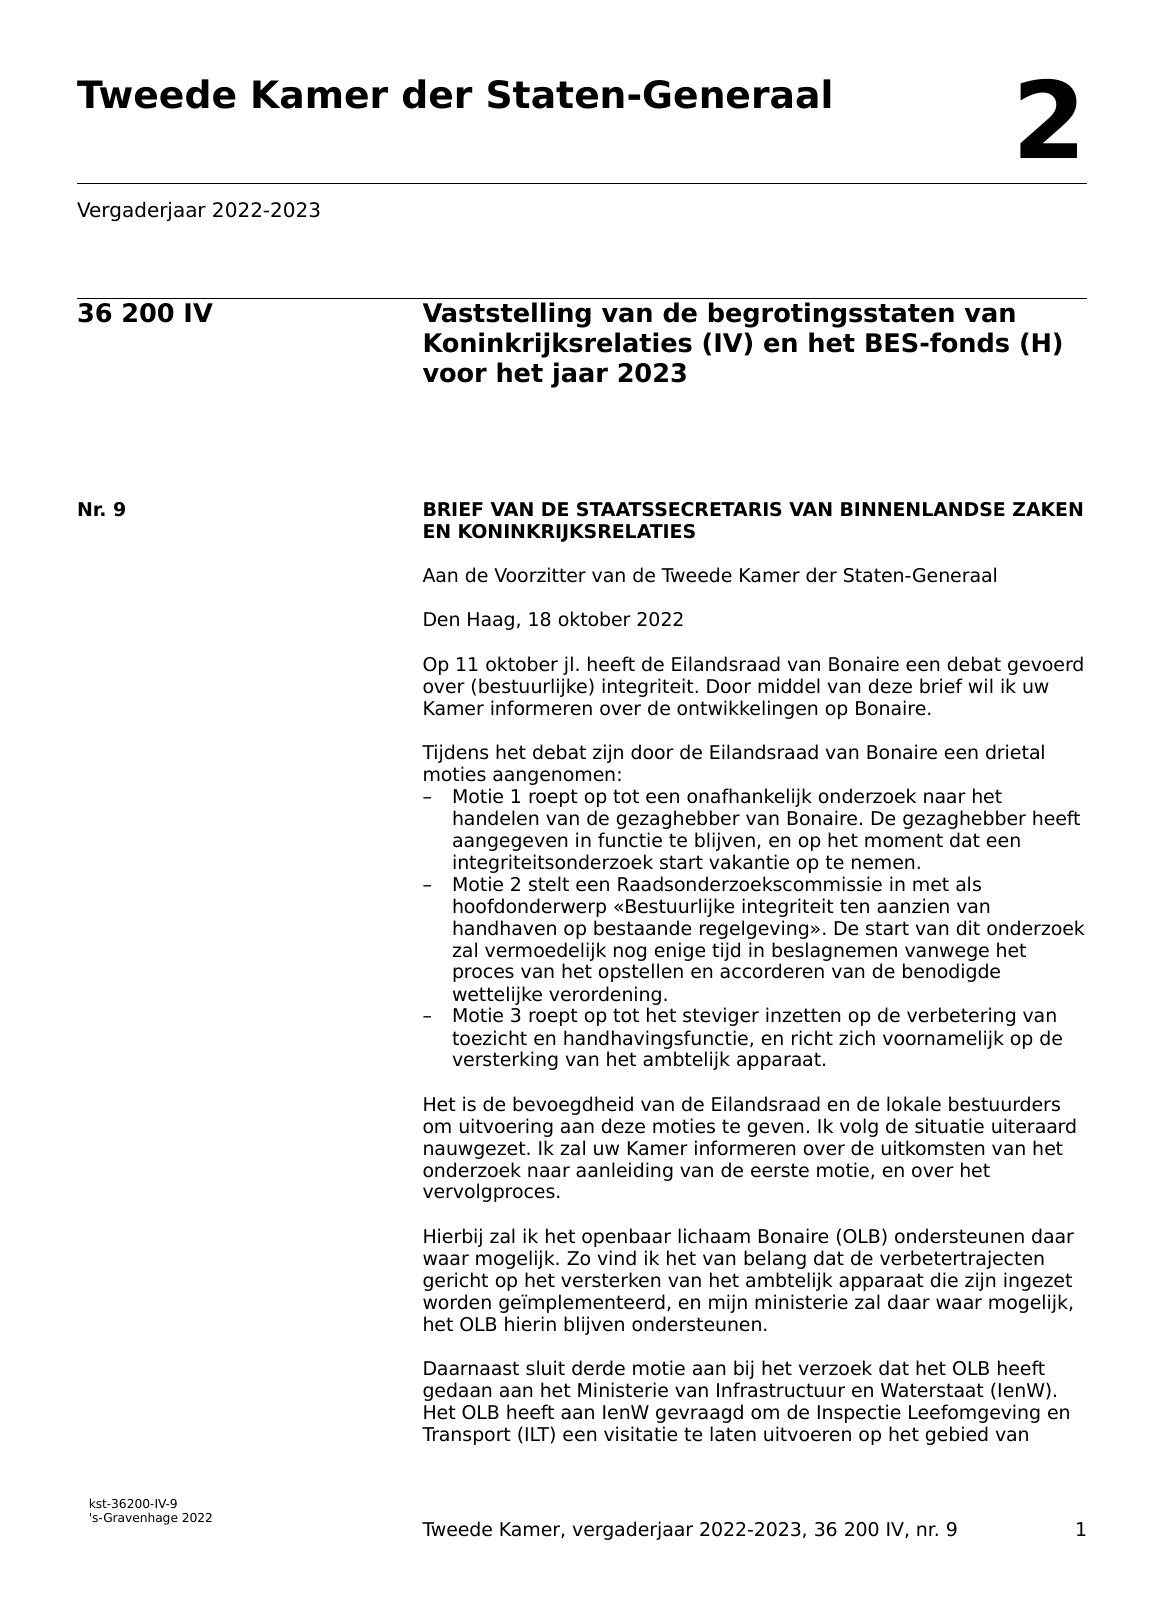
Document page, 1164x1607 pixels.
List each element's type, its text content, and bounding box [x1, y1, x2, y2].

text kst-36200-IV-9 [88, 1497, 323, 1511]
text Daarnaast sluit derde motie aan bij het verzoek dat het OLB heeft gedaan aan het Ministerie van Infrastructuur en Waterstaat (IenW). Het OLB heeft aan IenW gevraagd om de Inspectie Leefomgeving en Transport (ILT) een visitatie te laten uitvoeren op het gebied van [422, 1358, 1087, 1446]
table_cell Vergaderjaar 2022-2023 [77, 184, 1087, 298]
text Den Haag, 18 oktober 2022 [422, 609, 1087, 631]
text – Motie 1 roept op tot een onafhankelijk onderzoek naar het handelen van de gezaghebber van Bonaire. De gezaghebber heeft aangegeven in functie te blijven, en op het moment dat een integriteitsonderzoek start vakantie op te nemen. [422, 786, 1087, 873]
text Het is de bevoegdheid van de Eilandsraad en de lokale bestuurders om uitvoering aan deze moties te geven. Ik volg de situatie uiteraard nauwgezet. Ik zal uw Kamer informeren over de uitkomsten van het onderzoek naar aanleiding van de eerste motie, en over het vervolgproces. [422, 1093, 1087, 1203]
text – Motie 3 roept op tot het steviger inzetten op de verbetering van toezicht en handhavingsfunctie, en richt zich voornamelijk op de versterking van het ambtelijk apparaat. [422, 1005, 1087, 1071]
text 's-Gravenhage 2022 [88, 1511, 323, 1525]
text Aan de Voorzitter van de Tweede Kamer der Staten-Generaal [422, 565, 1087, 587]
text Hierbij zal ik het openbaar lichaam Bonaire (OLB) ondersteunen daar waar mogelijk. Zo vind ik het van belang dat de verbetertrajecten gericht op het versterken van het ambtelijk apparaat die zijn ingezet worden geïmplementeerd, en mijn ministerie zal daar waar mogelijk, het OLB hierin blijven ondersteunen. [422, 1226, 1087, 1336]
text Tijdens het debat zijn door de Eilandsraad van Bonaire een drietal moties aangenomen: [422, 742, 1087, 786]
table_header 2 [886, 59, 1087, 183]
text Op 11 oktober jl. heeft de Eilandsraad van Bonaire een debat gevoerd over (bestuurlijke) integriteit. Door middel van deze brief wil ik uw Kamer informeren over de ontwikkelingen op Bonaire. [422, 653, 1087, 719]
subtitle Nr. 9 BRIEF VAN DE STAATSSECRETARIS VAN BINNENLANDSE ZAKEN EN KONINKRIJKSRELATIES [77, 499, 1087, 543]
table_header Tweede Kamer der Staten-Generaal [77, 59, 886, 183]
subtitle 36 200 IV Vaststelling van de begrotingsstaten van Koninkrijksrelaties (IV) en het BES-fonds (H) voor het jaar 2023 [77, 299, 1087, 388]
text – Motie 2 stelt een Raadsonderzoekscommissie in met als hoofdonderwerp «Bestuurlijke integriteit ten aanzien van handhaven op bestaande regelgeving». De start van dit onderzoek zal vermoedelijk nog enige tijd in beslagnemen vanwege het proces van het opstellen en accorderen van de benodigde wettelijke verordening. [422, 873, 1087, 1005]
